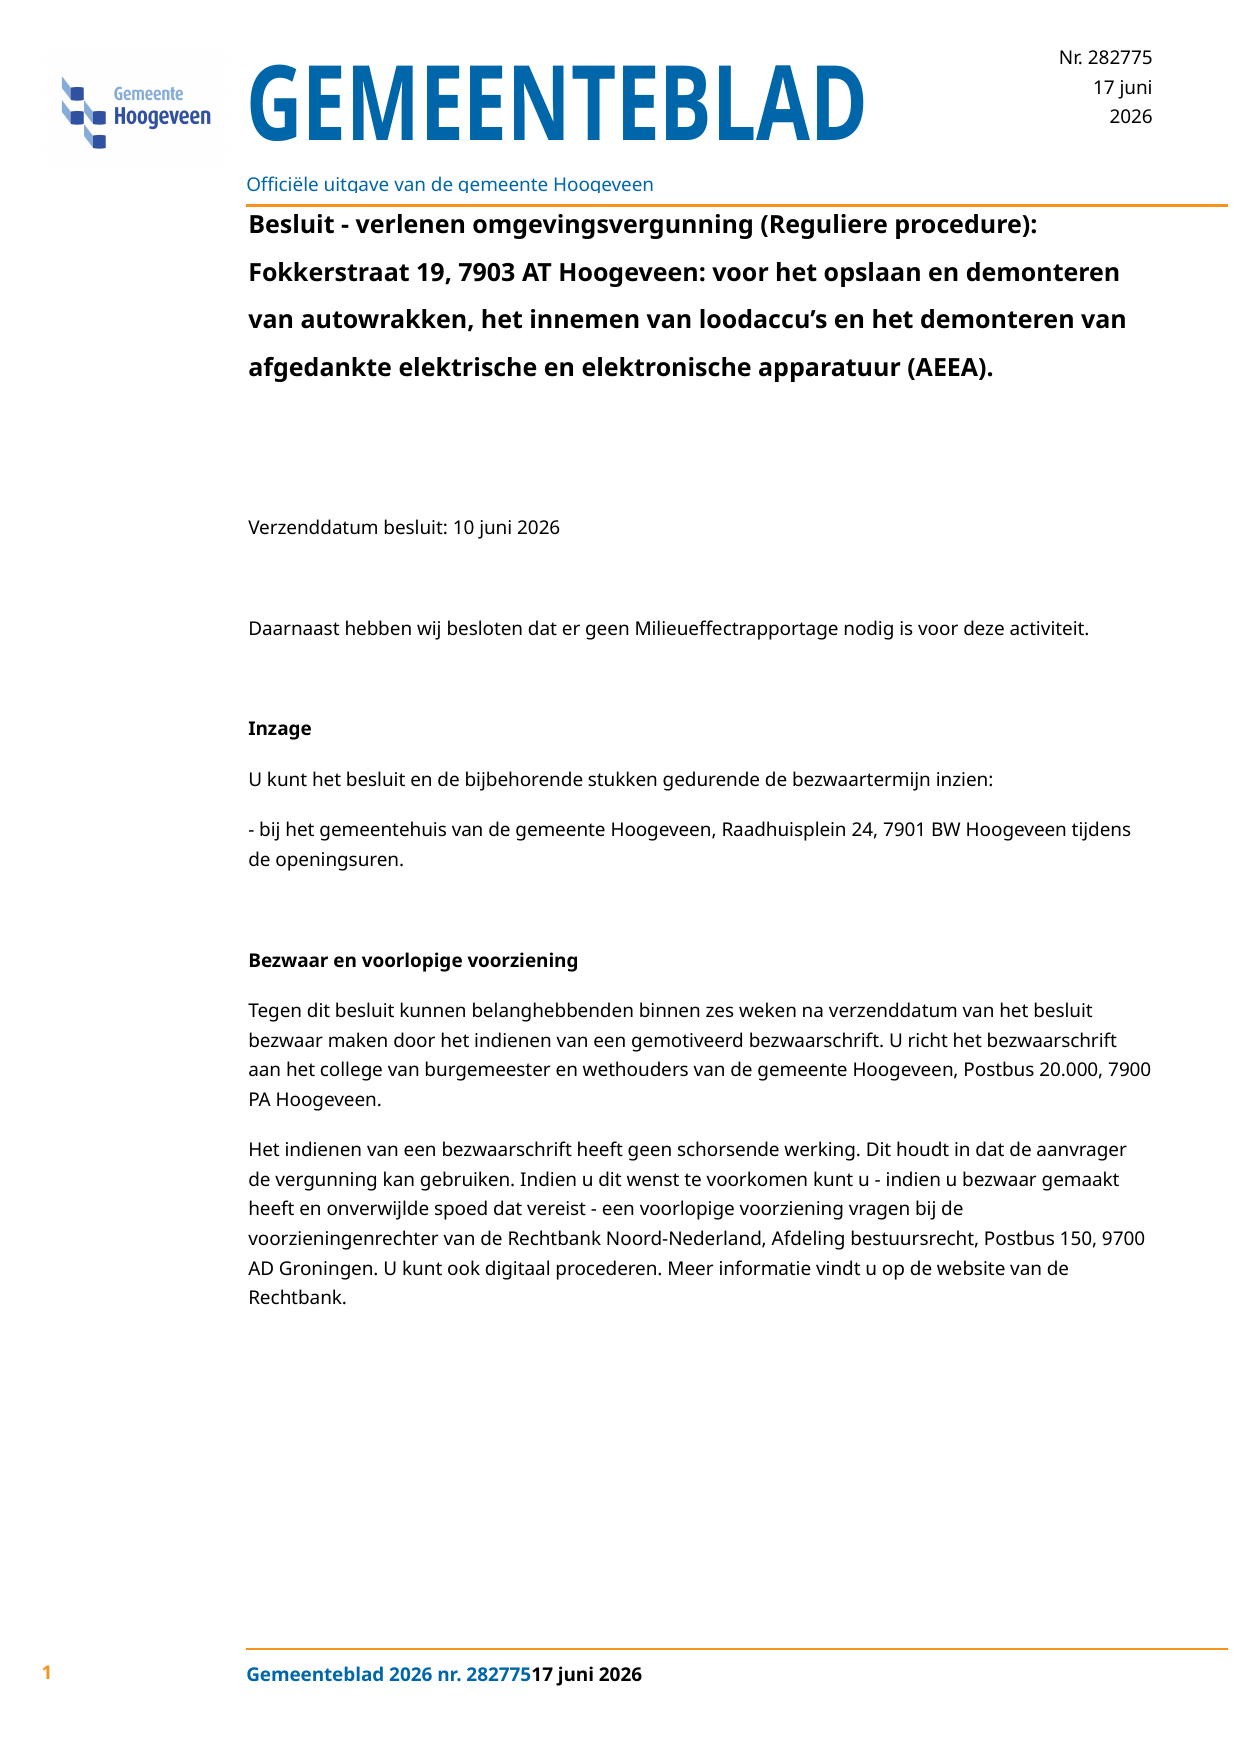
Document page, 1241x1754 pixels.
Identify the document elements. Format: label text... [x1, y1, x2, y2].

text Tegen dit besluit kunnen belanghebbenden binnen zes weken na verzenddatum van het besluit bezwaar maken door het indienen van een gemotiveerd bezwaarschrift. U richt het bezwaarschrift aan het college van burgemeester en wethouders van de gemeente Hoogeveen, Postbus 20.000, 7900 PA Hoogeveen. [248, 997, 1152, 1112]
text Besluit - verlenen omgevingsvergunning (Reguliere procedure): Fokkerstraat 19, 7903 AT Hoogeveen: voor het opslaan en demonteren van autowrakken, het innemen van loodaccu’s en het demonteren van afgedankte elektrische en elektronische apparatuur (AEEA). [248, 207, 1152, 384]
text U kunt het besluit en de bijbehorende stukken gedurende de bezwaartermijn inzien: [248, 766, 1152, 792]
text Bezwaar en voorlopige voorziening [248, 947, 1152, 973]
text Daarnaast hebben wij besloten dat er geen Milieueffectrapportage nodig is voor deze activiteit. [248, 615, 1152, 641]
text Het indienen van een bezwaarschrift heeft geen schorsende werking. Dit houdt in dat de aanvrager de vergunning kan gebruiken. Indien u dit wenst te voorkomen kunt u - indien u bezwaar gemaakt heeft en onverwijlde spoed dat vereist - een voorlopige voorziening vragen bij de voorzieningenrechter van de Rechtbank Noord-Nederland, Afdeling bestuursrecht, Postbus 150, 9700 AD Groningen. U kunt ook digitaal procederen. Meer informatie vindt u op de website van de Rechtbank. [248, 1136, 1152, 1310]
text - bij het gemeentehuis van de gemeente Hoogeveen, Raadhuisplein 24, 7901 BW Hoogeveen tijdens de openingsuren. [248, 816, 1152, 872]
text Inzage [248, 716, 1152, 741]
picture [41, 47, 231, 172]
text Verzenddatum besluit: 10 juni 2026 [248, 514, 1152, 540]
